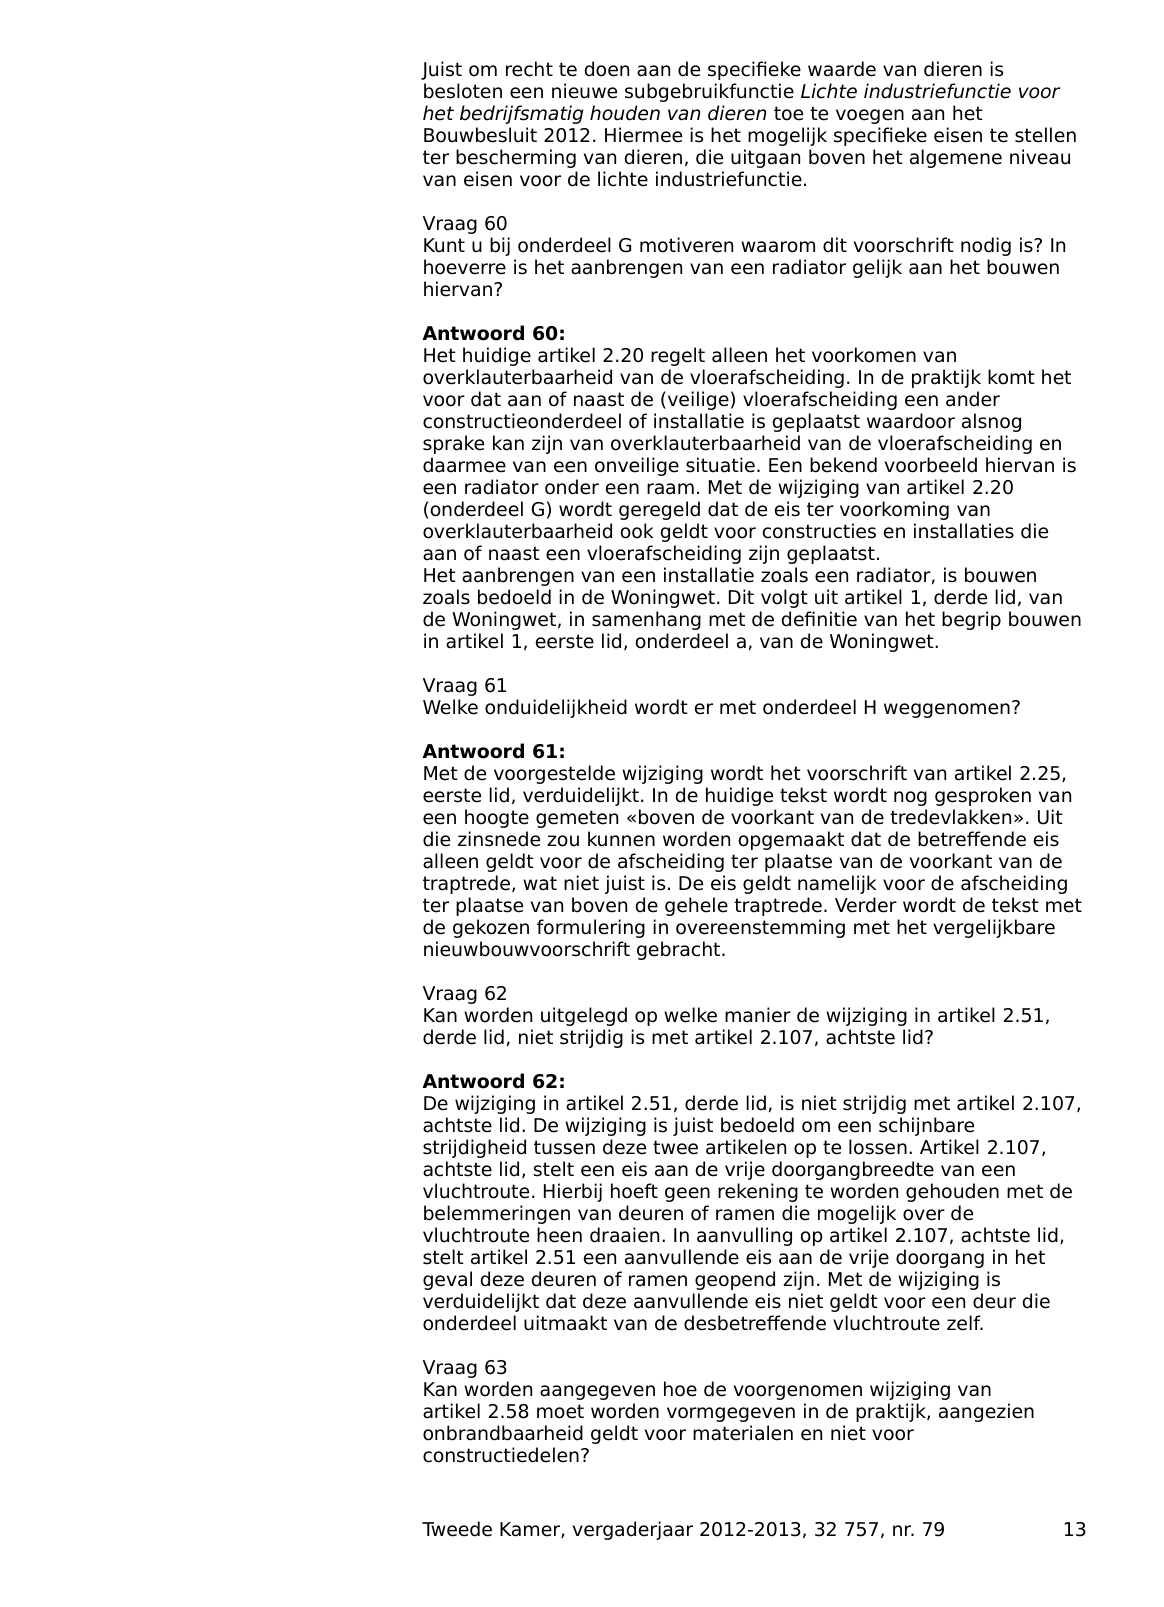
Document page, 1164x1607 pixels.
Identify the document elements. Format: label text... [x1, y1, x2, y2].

text Het huidige artikel 2.20 regelt alleen het voorkomen van overklauterbaarheid van de vloerafscheiding. In de praktijk komt het voor dat aan of naast de (veilige) vloerafscheiding een ander constructieonderdeel of installatie is geplaatst waardoor alsnog sprake kan zijn van overklauterbaarheid van de vloerafscheiding en daarmee van een onveilige situatie. Een bekend voorbeeld hiervan is een radiator onder een raam. Met de wijziging van artikel 2.20 (onderdeel G) wordt geregeld dat de eis ter voorkoming van overklauterbaarheid ook geldt voor constructies en installaties die aan of naast een vloerafscheiding zijn geplaatst. [422, 345, 1087, 565]
text Het aanbrengen van een installatie zoals een radiator, is bouwen zoals bedoeld in de Woningwet. Dit volgt uit artikel 1, derde lid, van de Woningwet, in samenhang met de definitie van het begrip bouwen in artikel 1, eerste lid, onderdeel a, van de Woningwet. [422, 565, 1087, 653]
text Vraag 61 [422, 675, 1087, 697]
text Antwoord 62: [422, 1071, 1087, 1093]
text Antwoord 61: [422, 741, 1087, 763]
text Kan worden uitgelegd op welke manier de wijziging in artikel 2.51, derde lid, niet strijdig is met artikel 2.107, achtste lid? [422, 1005, 1087, 1049]
text De wijziging in artikel 2.51, derde lid, is niet strijdig met artikel 2.107, achtste lid. De wijziging is juist bedoeld om een schijnbare strijdigheid tussen deze twee artikelen op te lossen. Artikel 2.107, achtste lid, stelt een eis aan de vrije doorgangbreedte van een vluchtroute. Hierbij hoeft geen rekening te worden gehouden met de belemmeringen van deuren of ramen die mogelijk over de vluchtroute heen draaien. In aanvulling op artikel 2.107, achtste lid, stelt artikel 2.51 een aanvullende eis aan de vrije doorgang in het geval deze deuren of ramen geopend zijn. Met de wijziging is verduidelijkt dat deze aanvullende eis niet geldt voor een deur die onderdeel uitmaakt van de desbetreffende vluchtroute zelf. [422, 1093, 1087, 1335]
text Welke onduidelijkheid wordt er met onderdeel H weggenomen? [422, 697, 1087, 719]
text Juist om recht te doen aan de specifieke waarde van dieren is besloten een nieuwe subgebruikfunctie Lichte industriefunctie voor het bedrijfsmatig houden van dieren toe te voegen aan het Bouwbesluit 2012. Hiermee is het mogelijk specifieke eisen te stellen ter bescherming van dieren, die uitgaan boven het algemene niveau van eisen voor de lichte industriefunctie. [422, 59, 1087, 191]
text Antwoord 60: [422, 323, 1087, 345]
text Met de voorgestelde wijziging wordt het voorschrift van artikel 2.25, eerste lid, verduidelijkt. In de huidige tekst wordt nog gesproken van een hoogte gemeten «boven de voorkant van de tredevlakken». Uit die zinsnede zou kunnen worden opgemaakt dat de betreffende eis alleen geldt voor de afscheiding ter plaatse van de voorkant van de traptrede, wat niet juist is. De eis geldt namelijk voor de afscheiding ter plaatse van boven de gehele traptrede. Verder wordt de tekst met de gekozen formulering in overeenstemming met het vergelijkbare nieuwbouwvoorschrift gebracht. [422, 763, 1087, 961]
text Kunt u bij onderdeel G motiveren waarom dit voorschrift nodig is? In hoeverre is het aanbrengen van een radiator gelijk aan het bouwen hiervan? [422, 235, 1087, 301]
text Vraag 62 [422, 983, 1087, 1005]
text Vraag 60 [422, 213, 1087, 235]
text Kan worden aangegeven hoe de voorgenomen wijziging van artikel 2.58 moet worden vormgegeven in de praktijk, aangezien onbrandbaarheid geldt voor materialen en niet voor constructiedelen? [422, 1379, 1087, 1467]
text Vraag 63 [422, 1357, 1087, 1379]
